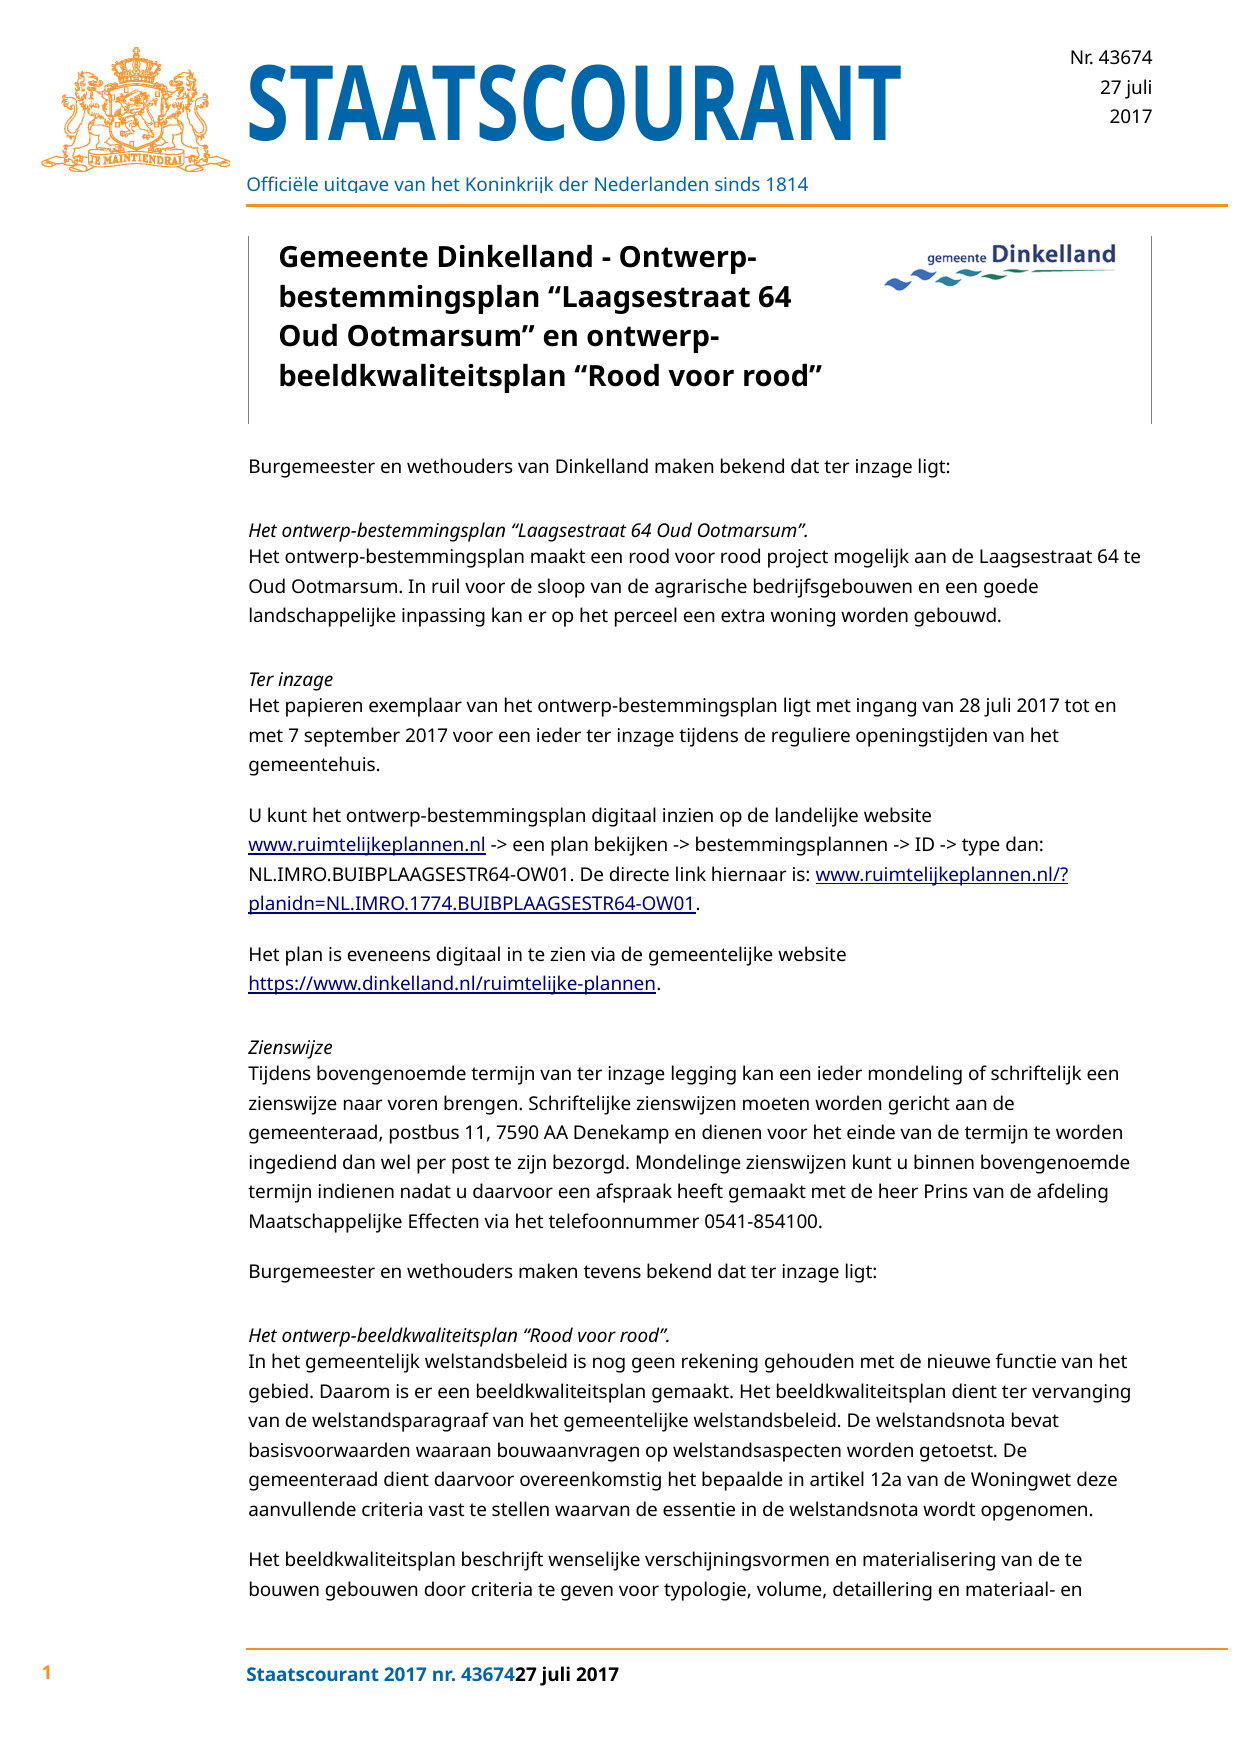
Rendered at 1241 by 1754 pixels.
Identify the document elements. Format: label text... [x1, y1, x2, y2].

text Het plan is eveneens digitaal in te zien via de gemeentelijke website https://www.dinkelland.nl/ruimtelijke-plannen. [248, 941, 1152, 996]
text Het papieren exemplaar van het ontwerp-bestemmingsplan ligt met ingang van 28 juli 2017 tot en met 7 september 2017 voor een ieder ter inzage tijdens de reguliere openingstijden van het gemeentehuis. [248, 692, 1152, 777]
picture [882, 236, 1119, 296]
text Burgemeester en wethouders van Dinkelland maken bekend dat ter inzage ligt: [248, 454, 1152, 479]
text Het ontwerp-bestemmingsplan “Laagsestraat 64 Oud Ootmarsum”. [248, 518, 1152, 543]
table_header Gemeente Dinkelland - Ontwerp-bestemmingsplan “Laagsestraat 64 Oud Ootmarsum” en ontwerp-beeldkwaliteitsplan “Rood voor rood” [249, 236, 850, 424]
text Tijdens bovengenoemde termijn van ter inzage legging kan een ieder mondeling of schriftelijk een zienswijze naar voren brengen. Schriftelijke zienswijzen moeten worden gericht aan de gemeenteraad, postbus 11, 7590 AA Denekamp en dienen voor het einde van de termijn te worden ingediend dan wel per post te zijn bezorgd. Mondelinge zienswijzen kunt u binnen bovengenoemde termijn indienen nadat u daarvoor een afspraak heeft gemaakt met de heer Prins van de afdeling Maatschappelijke Effecten via het telefoonnummer 0541-854100. [248, 1060, 1152, 1234]
text Ter inzage [248, 666, 1152, 692]
text In het gemeentelijk welstandsbeleid is nog geen rekening gehouden met de nieuwe functie van het gebied. Daarom is er een beeldkwaliteitsplan gemaakt. Het beeldkwaliteitsplan dient ter vervanging van de welstandsparagraaf van het gemeentelijke welstandsbeleid. De welstandsnota bevat basisvoorwaarden waaraan bouwaanvragen op welstandsaspecten worden getoetst. De gemeenteraad dient daarvoor overeenkomstig het bepaalde in artikel 12a van de Woningwet deze aanvullende criteria vast te stellen waarvan de essentie in de welstandsnota wordt opgenomen. [248, 1348, 1152, 1522]
text Het ontwerp-beeldkwaliteitsplan “Rood voor rood”. [248, 1322, 1152, 1348]
text Zienswijze [248, 1034, 1152, 1060]
text Het beeldkwaliteitsplan beschrijft wenselijke verschijningsvormen en materialisering van de te bouwen gebouwen door criteria te geven voor typologie, volume, detaillering en materiaal- en [248, 1547, 1152, 1602]
text Het ontwerp-bestemmingsplan maakt een rood voor rood project mogelijk aan de Laagsestraat 64 te Oud Ootmarsum. In ruil voor de sloop van de agrarische bedrijfsgebouwen en een goede landschappelijke inpassing kan er op het perceel een extra woning worden gebouwd. [248, 543, 1152, 628]
table_header [850, 236, 1151, 424]
picture [41, 47, 231, 172]
text U kunt het ontwerp-bestemmingsplan digitaal inzien op de landelijke website www.ruimtelijkeplannen.nl -> een plan bekijken -> bestemmingsplannen -> ID -> type dan: NL.IMRO.BUIBPLAAGSESTR64-OW01. De directe link hiernaar is: www.ruimtelijkeplannen.nl/?planidn=NL.IMRO.1774.BUIBPLAAGSESTR64-OW01. [248, 802, 1152, 916]
text Burgemeester en wethouders maken tevens bekend dat ter inzage ligt: [248, 1258, 1152, 1284]
